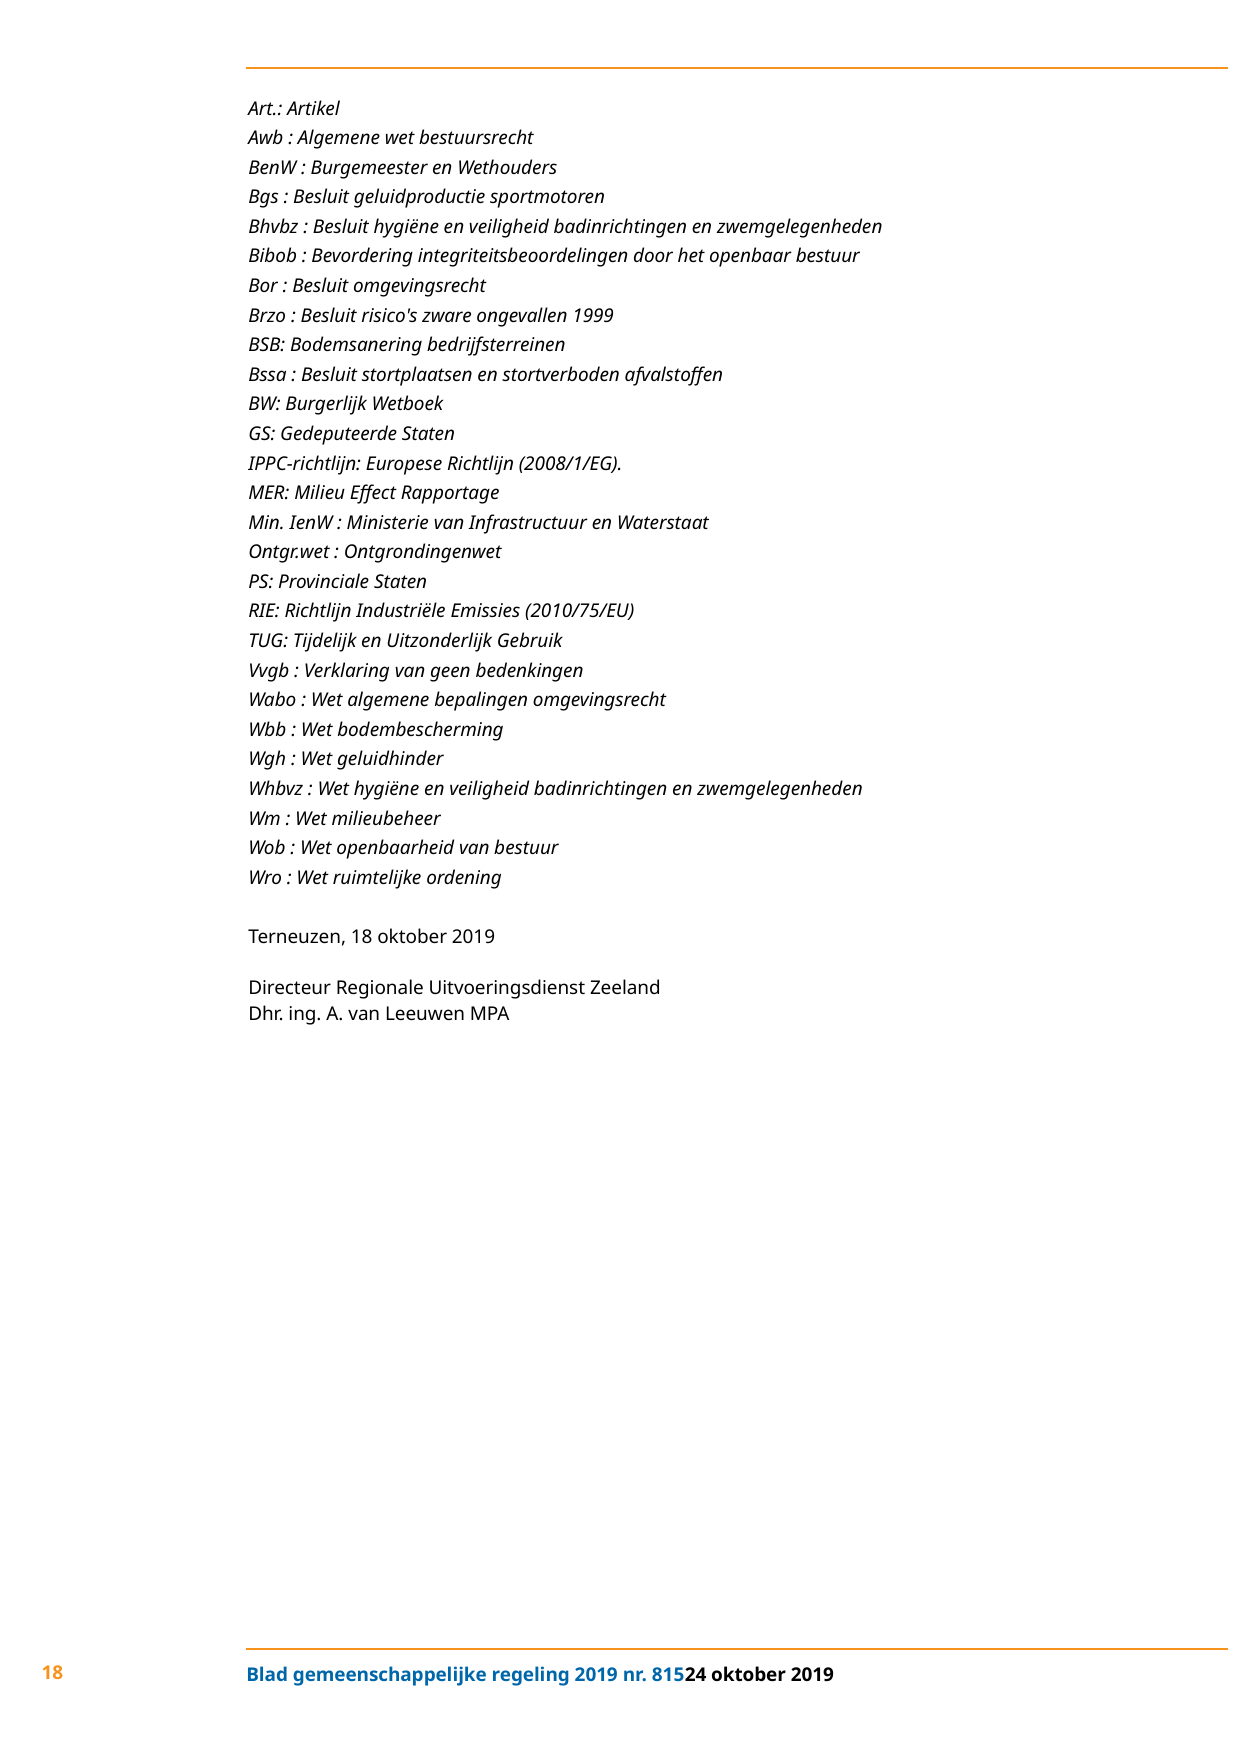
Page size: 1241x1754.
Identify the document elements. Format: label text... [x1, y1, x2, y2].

text Terneuzen, 18 oktober 2019 [248, 923, 1152, 949]
text Bibob : Bevordering integriteitsbeoordelingen door het openbaar bestuur [248, 243, 1152, 268]
picture [41, 47, 231, 172]
text Wob : Wet openbaarheid van bestuur [248, 834, 1152, 860]
text BW: Burgerlijk Wetboek [248, 391, 1152, 416]
text Wbb : Wet bodembescherming [248, 716, 1152, 742]
text Ontgr.wet : Ontgrondingenwet [248, 538, 1152, 564]
text Brzo : Besluit risico's zware ongevallen 1999 [248, 302, 1152, 328]
text MER: Milieu Effect Rapportage [248, 479, 1152, 505]
text Bssa : Besluit stortplaatsen en stortverboden afvalstoffen [248, 361, 1152, 387]
text GS: Gedeputeerde Staten [248, 420, 1152, 446]
text IPPC-richtlijn: Europese Richtlijn (2008/1/EG). [248, 450, 1152, 476]
text Bor : Besluit omgevingsrecht [248, 272, 1152, 298]
text Wabo : Wet algemene bepalingen omgevingsrecht [248, 686, 1152, 712]
text Directeur Regionale Uitvoeringsdienst Zeeland [248, 974, 1152, 1000]
text Dhr. ing. A. van Leeuwen MPA [248, 1000, 1152, 1026]
text RIE: Richtlijn Industriële Emissies (2010/75/EU) [248, 598, 1152, 623]
text PS: Provinciale Staten [248, 568, 1152, 594]
text Awb : Algemene wet bestuursrecht [248, 124, 1152, 150]
text Bhvbz : Besluit hygiëne en veiligheid badinrichtingen en zwemgelegenheden [248, 213, 1152, 239]
text Vvgb : Verklaring van geen bedenkingen [248, 657, 1152, 683]
text Wro : Wet ruimtelijke ordening [248, 864, 1152, 890]
text Wm : Wet milieubeheer [248, 805, 1152, 831]
text TUG: Tijdelijk en Uitzonderlijk Gebruik [248, 627, 1152, 653]
text BenW : Burgemeester en Wethouders [248, 154, 1152, 180]
text Whbvz : Wet hygiëne en veiligheid badinrichtingen en zwemgelegenheden [248, 775, 1152, 801]
text BSB: Bodemsanering bedrijfsterreinen [248, 331, 1152, 357]
text Wgh : Wet geluidhinder [248, 746, 1152, 771]
text Min. IenW : Ministerie van Infrastructuur en Waterstaat [248, 509, 1152, 535]
text Art.: Artikel [248, 95, 1152, 121]
text Bgs : Besluit geluidproductie sportmotoren [248, 183, 1152, 209]
